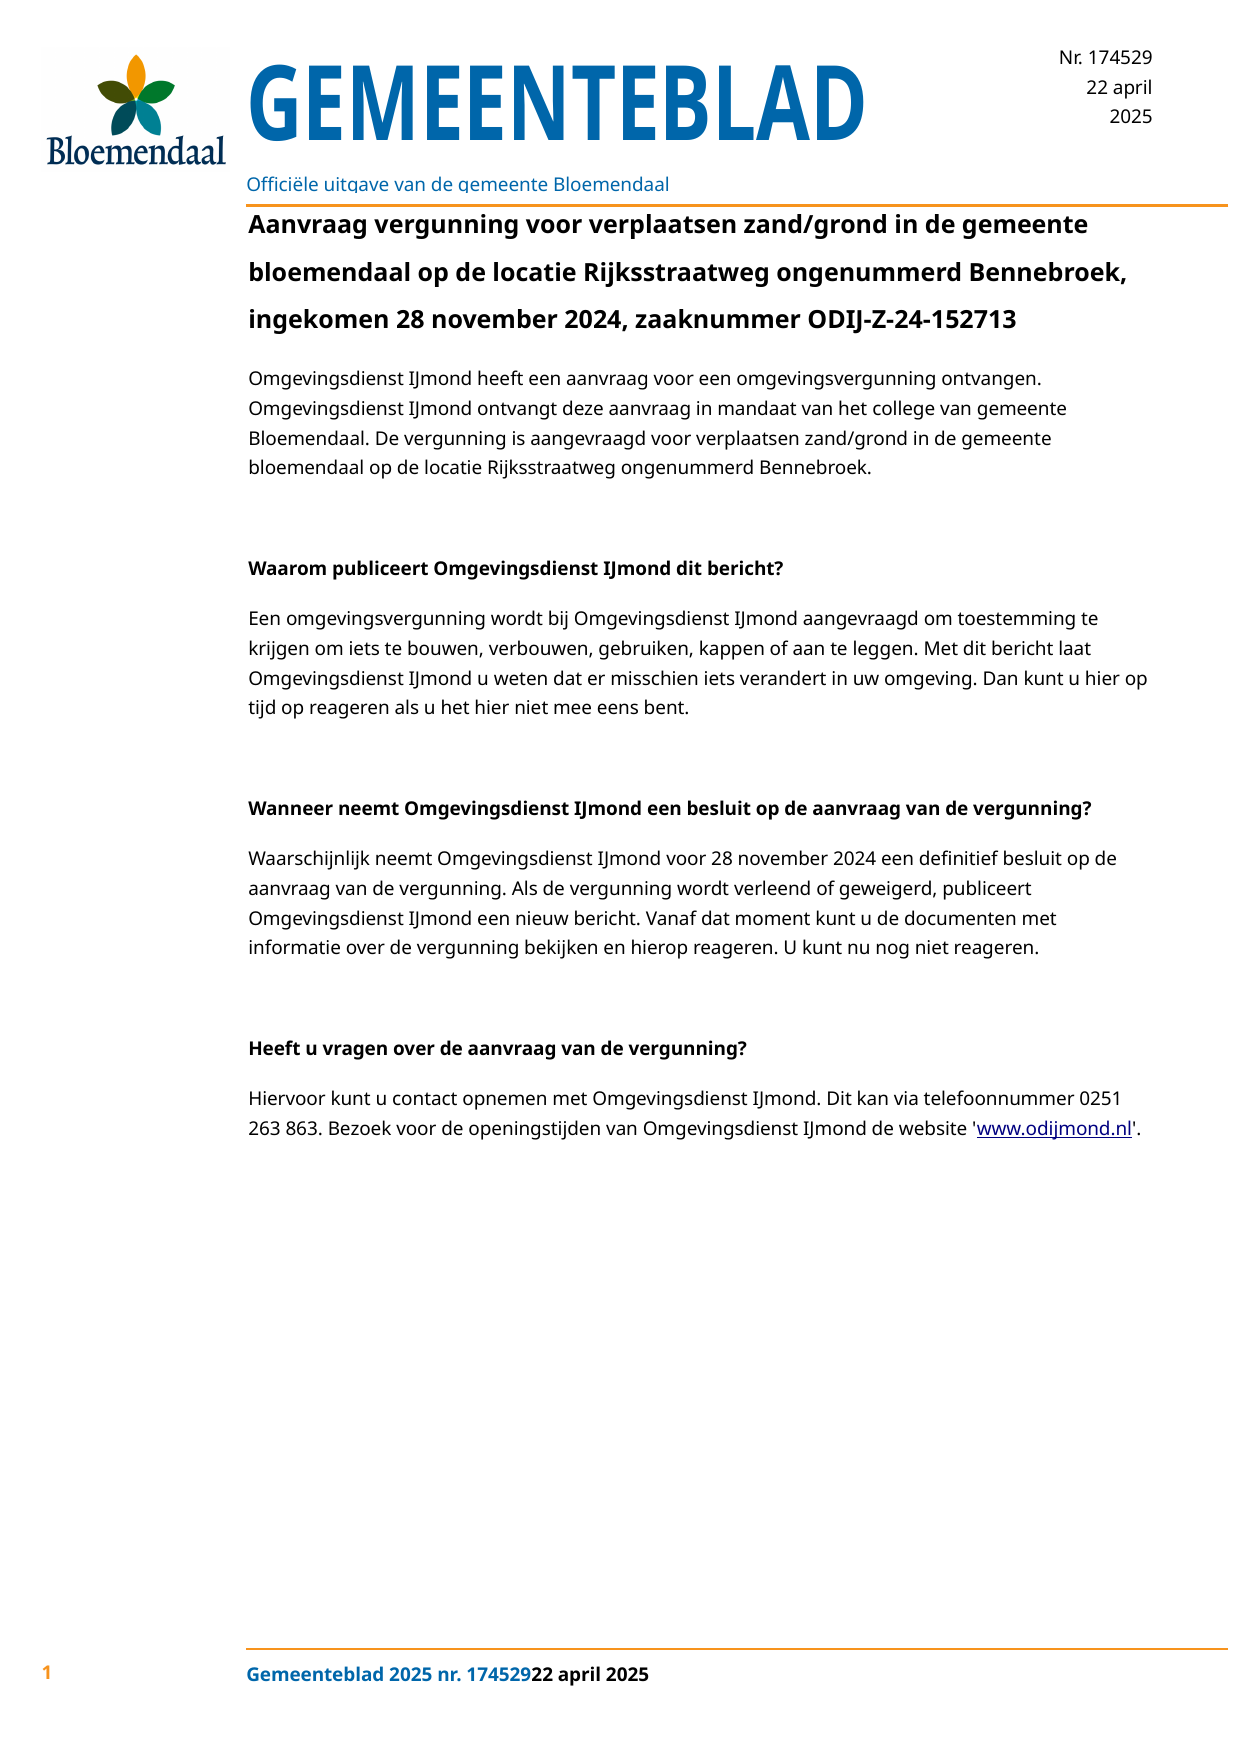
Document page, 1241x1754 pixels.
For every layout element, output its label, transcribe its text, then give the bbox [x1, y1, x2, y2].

text Hiervoor kunt u contact opnemen met Omgevingsdienst IJmond. Dit kan via telefoonnummer 0251 263 863. Bezoek voor de openingstijden van Omgevingsdienst IJmond de website 'www.odijmond.nl'. [248, 1086, 1152, 1141]
text Aanvraag vergunning voor verplaatsen zand/grond in de gemeente bloemendaal op de locatie Rijksstraatweg ongenummerd Bennebroek, ingekomen 28 november 2024, zaaknummer ODIJ-Z-24-152713 [248, 207, 1152, 336]
picture [41, 47, 231, 172]
text Een omgevingsvergunning wordt bij Omgevingsdienst IJmond aangevraagd om toestemming te krijgen om iets te bouwen, verbouwen, gebruiken, kappen of aan te leggen. Met dit bericht laat Omgevingsdienst IJmond u weten dat er misschien iets verandert in uw omgeving. Dan kunt u hier op tijd op reageren als u het hier niet mee eens bent. [248, 606, 1152, 720]
text Heeft u vragen over de aanvraag van de vergunning? [248, 1035, 1152, 1061]
text Waarom publiceert Omgevingsdienst IJmond dit bericht? [248, 555, 1152, 581]
text Omgevingsdienst IJmond heeft een aanvraag voor een omgevingsvergunning ontvangen. Omgevingsdienst IJmond ontvangt deze aanvraag in mandaat van het college van gemeente Bloemendaal. De vergunning is aangevraagd voor verplaatsen zand/grond in de gemeente bloemendaal op de locatie Rijksstraatweg ongenummerd Bennebroek. [248, 366, 1152, 480]
text Waarschijnlijk neemt Omgevingsdienst IJmond voor 28 november 2024 een definitief besluit op de aanvraag van de vergunning. Als de vergunning wordt verleend of geweigerd, publiceert Omgevingsdienst IJmond een nieuw bericht. Vanaf dat moment kunt u de documenten met informatie over de vergunning bekijken en hierop reageren. U kunt nu nog niet reageren. [248, 846, 1152, 960]
text Wanneer neemt Omgevingsdienst IJmond een besluit op de aanvraag van de vergunning? [248, 795, 1152, 821]
